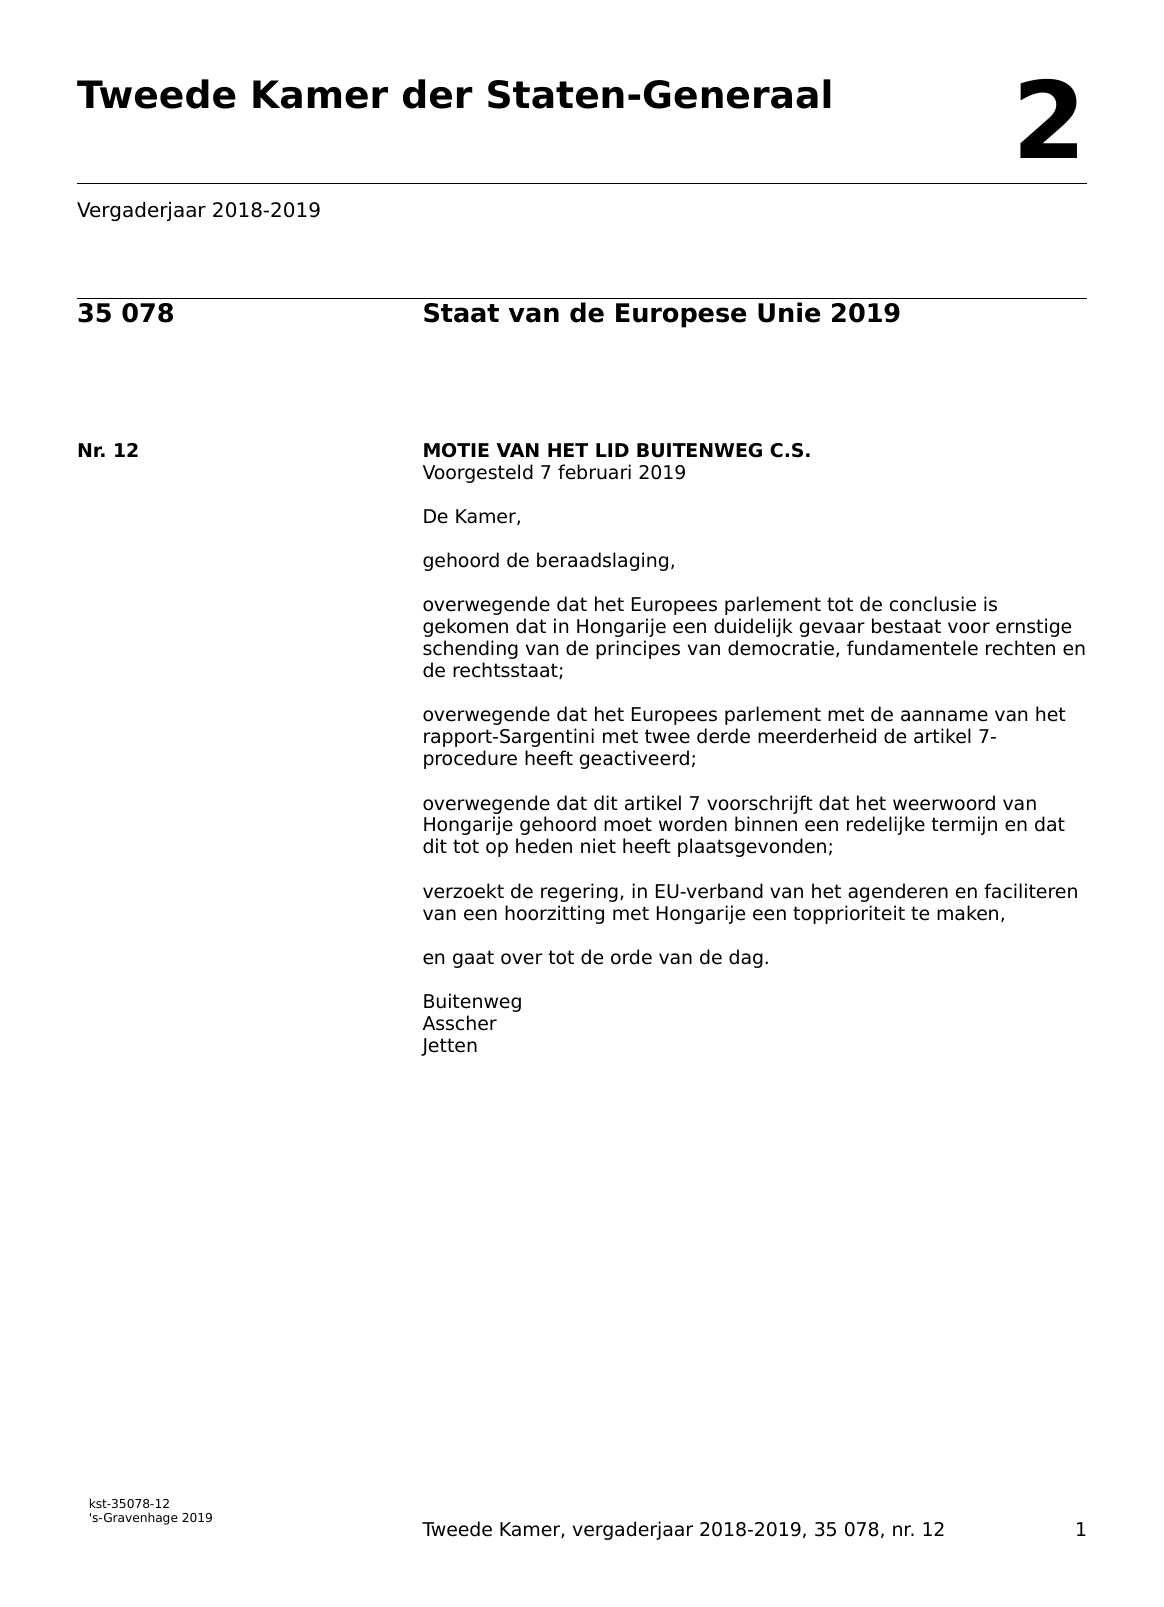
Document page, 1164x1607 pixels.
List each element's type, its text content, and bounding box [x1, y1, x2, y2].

text Jetten [422, 1035, 1087, 1057]
text Asscher [422, 1013, 1087, 1035]
text overwegende dat het Europees parlement met de aanname van het rapport-Sargentini met twee derde meerderheid de artikel 7-procedure heeft geactiveerd; [422, 704, 1087, 770]
text kst-35078-12 [88, 1497, 323, 1511]
subtitle 35 078 Staat van de Europese Unie 2019 [77, 299, 1087, 329]
table_header 2 [886, 59, 1087, 183]
subtitle Nr. 12 MOTIE VAN HET LID BUITENWEG C.S. [77, 440, 1087, 462]
text 's-Gravenhage 2019 [88, 1511, 323, 1525]
text gehoord de beraadslaging, [422, 550, 1087, 572]
table_header Tweede Kamer der Staten-Generaal [77, 59, 886, 183]
text overwegende dat dit artikel 7 voorschrijft dat het weerwoord van Hongarije gehoord moet worden binnen een redelijke termijn en dat dit tot op heden niet heeft plaatsgevonden; [422, 792, 1087, 858]
text overwegende dat het Europees parlement tot de conclusie is gekomen dat in Hongarije een duidelijk gevaar bestaat voor ernstige schending van de principes van democratie, fundamentele rechten en de rechtsstaat; [422, 594, 1087, 682]
table_cell Vergaderjaar 2018-2019 [77, 184, 1087, 298]
text Buitenweg [422, 991, 1087, 1013]
text verzoekt de regering, in EU-verband van het agenderen en faciliteren van een hoorzitting met Hongarije een topprioriteit te maken, [422, 881, 1087, 924]
text en gaat over tot de orde van de dag. [422, 947, 1087, 969]
text De Kamer, [422, 506, 1087, 528]
text Voorgesteld 7 februari 2019 [422, 462, 1087, 484]
